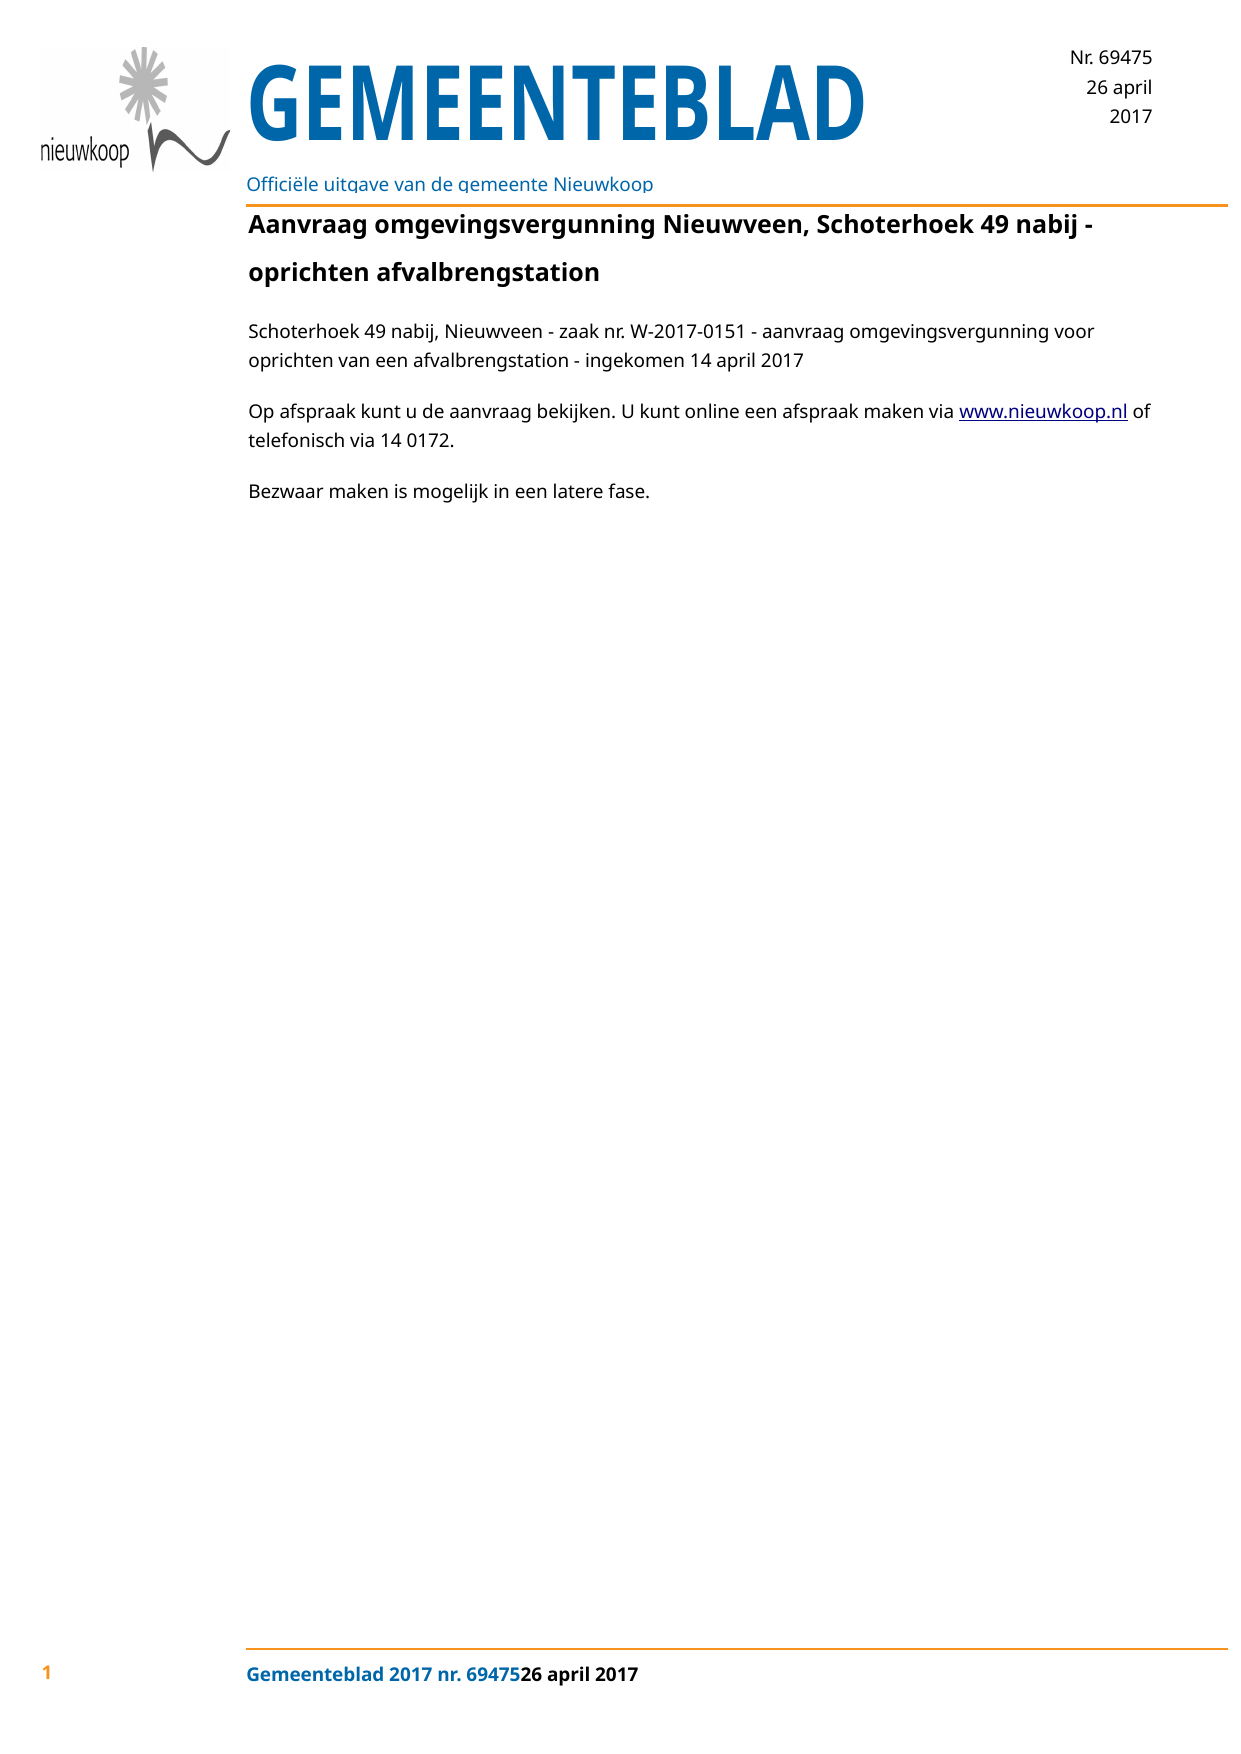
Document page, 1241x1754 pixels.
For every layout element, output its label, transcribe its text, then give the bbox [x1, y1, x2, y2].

picture [41, 47, 231, 172]
text Schoterhoek 49 nabij, Nieuwveen - zaak nr. W-2017-0151 - aanvraag omgevingsvergunning voor oprichten van een afvalbrengstation - ingekomen 14 april 2017 [248, 318, 1152, 373]
text Bezwaar maken is mogelijk in een latere fase. [248, 478, 1152, 504]
text Aanvraag omgevingsvergunning Nieuwveen, Schoterhoek 49 nabij - oprichten afvalbrengstation [248, 207, 1152, 288]
text Op afspraak kunt u de aanvraag bekijken. U kunt online een afspraak maken via www.nieuwkoop.nl of telefonisch via 14 0172. [248, 398, 1152, 453]
